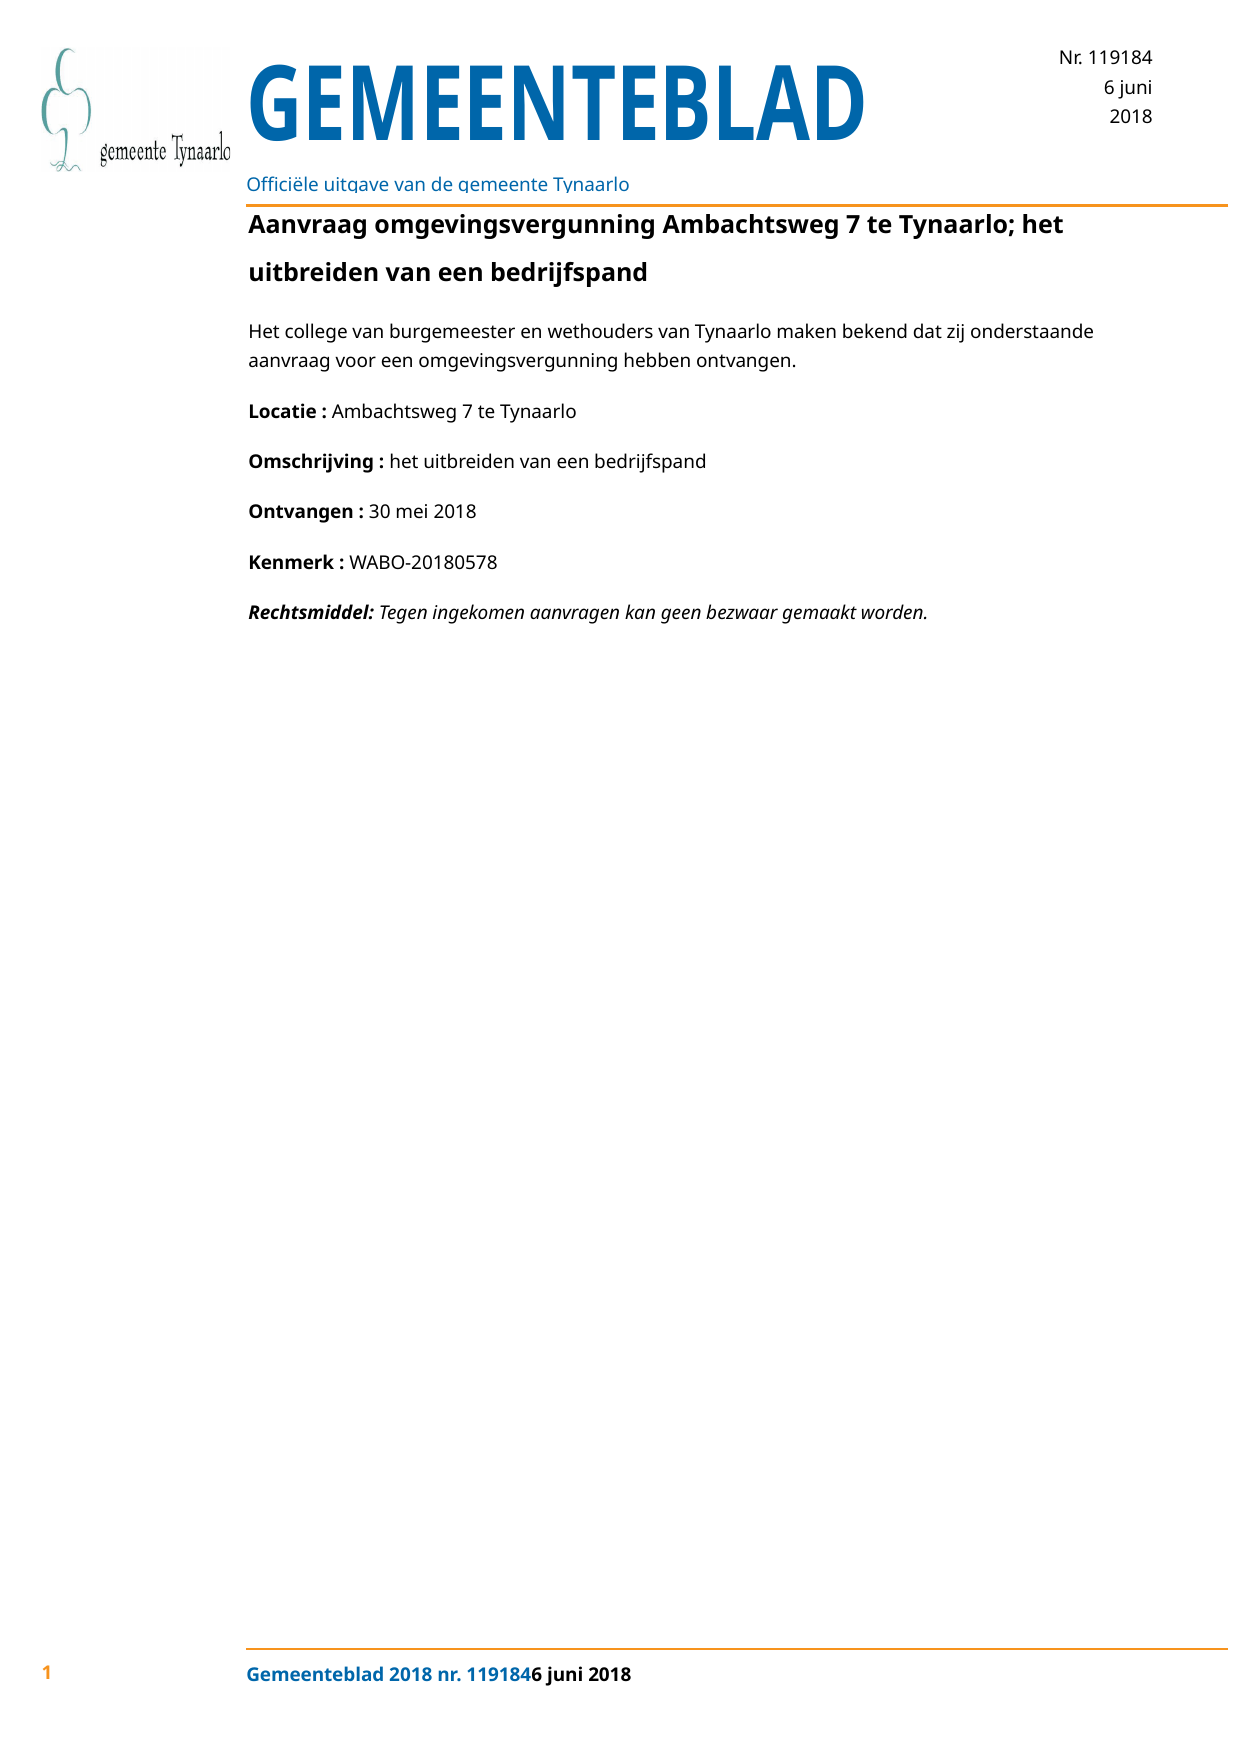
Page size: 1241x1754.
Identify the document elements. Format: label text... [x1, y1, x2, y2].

text Kenmerk : WABO-20180578 [248, 549, 1152, 575]
text Locatie : Ambachtsweg 7 te Tynaarlo [248, 398, 1152, 424]
text Omschrijving : het uitbreiden van een bedrijfspand [248, 448, 1152, 474]
text Aanvraag omgevingsvergunning Ambachtsweg 7 te Tynaarlo; het uitbreiden van een bedrijfspand [248, 207, 1152, 288]
text Ontvangen : 30 mei 2018 [248, 499, 1152, 524]
text Het college van burgemeester en wethouders van Tynaarlo maken bekend dat zij onderstaande aanvraag voor een omgevingsvergunning hebben ontvangen. [248, 318, 1152, 373]
text Rechtsmiddel: Tegen ingekomen aanvragen kan geen bezwaar gemaakt worden. [248, 599, 1152, 625]
picture [41, 47, 231, 172]
